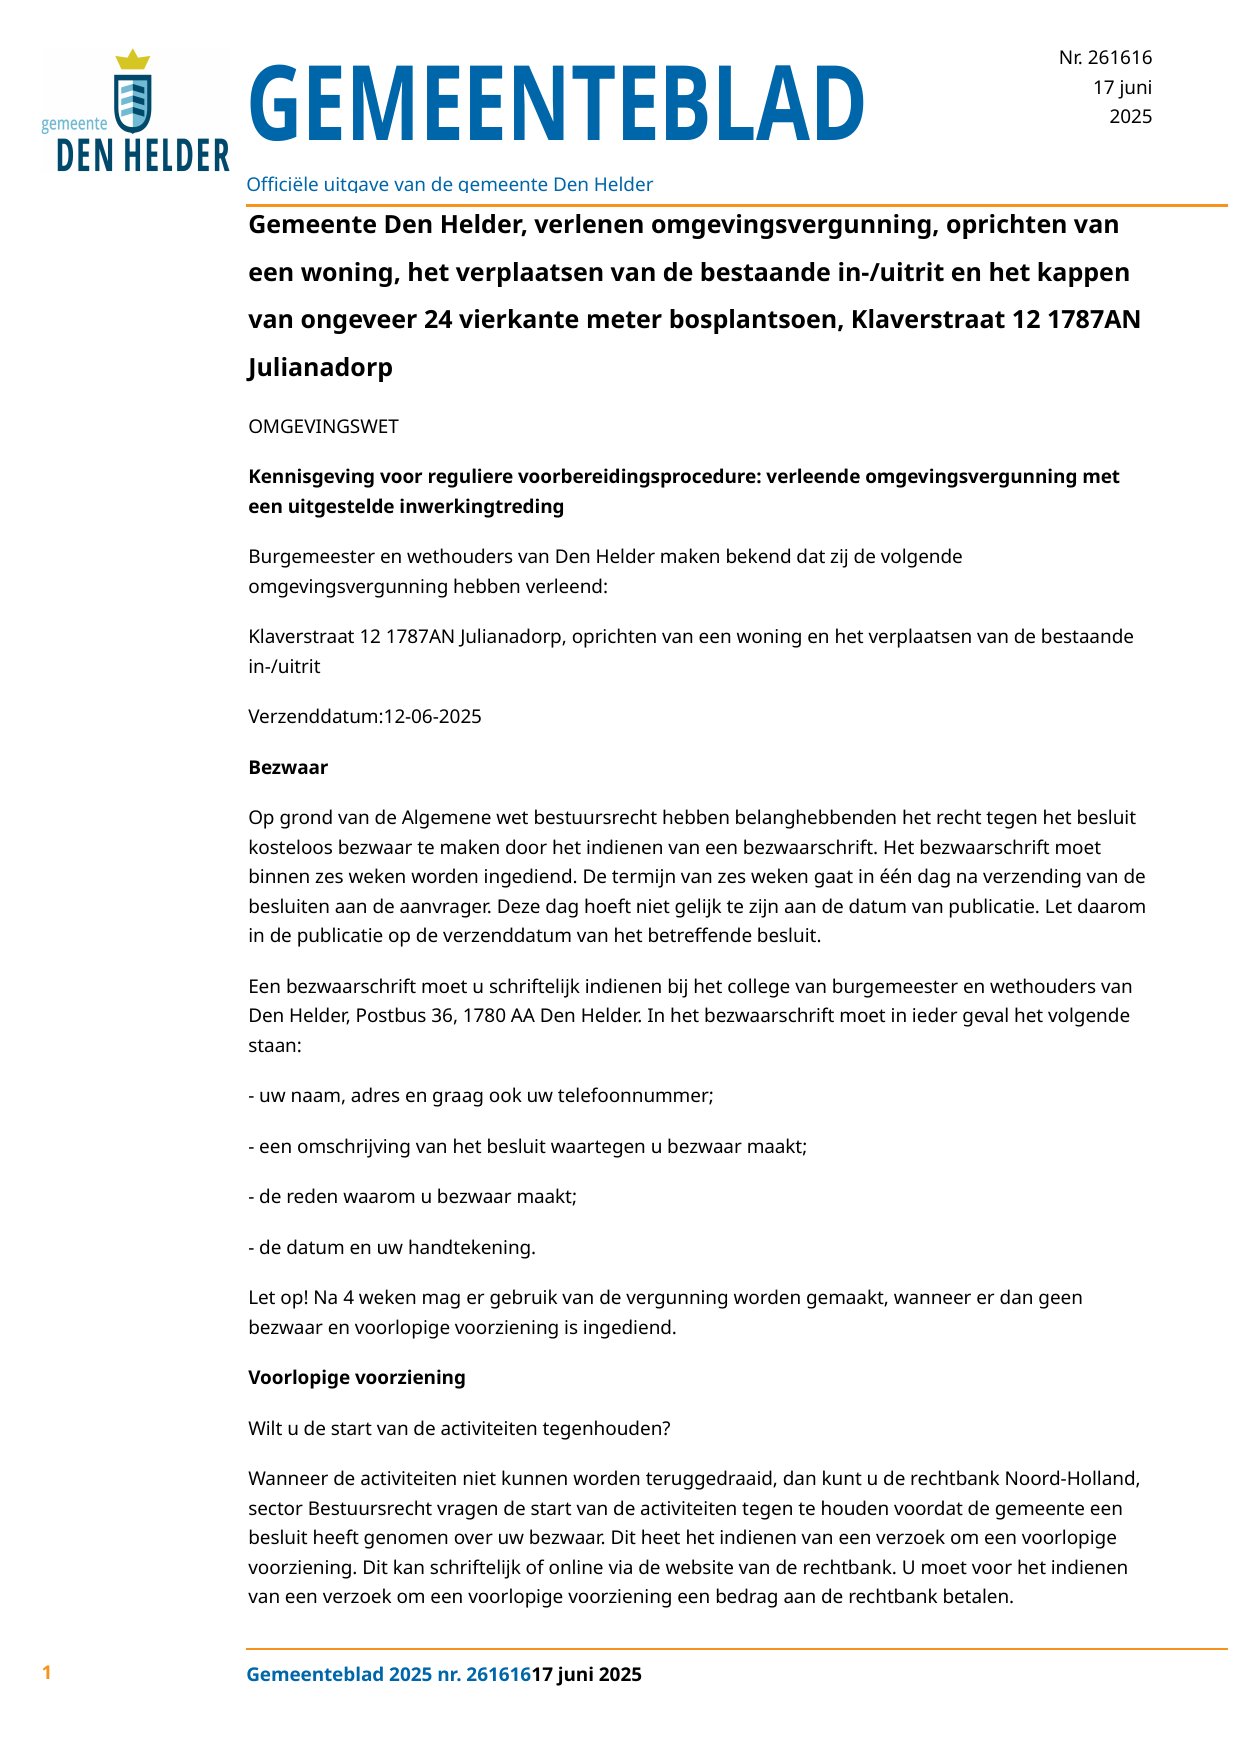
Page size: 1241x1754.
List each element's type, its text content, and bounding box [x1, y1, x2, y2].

text Klaverstraat 12 1787AN Julianadorp, oprichten van een woning en het verplaatsen van de bestaande in-/uitrit [248, 623, 1152, 679]
picture [100, 154, 106, 172]
text Bezwaar [248, 754, 1152, 780]
text Wilt u de start van de activiteiten tegenhouden? [248, 1415, 1152, 1441]
text Een bezwaarschrift moet u schriftelijk indienen bij het college van burgemeester en wethouders van Den Helder, Postbus 36, 1780 AA Den Helder. In het bezwaarschrift moet in ieder geval het volgende staan: [248, 973, 1152, 1058]
text Burgemeester en wethouders van Den Helder maken bekend dat zij de volgende omgevingsvergunning hebben verleend: [248, 543, 1152, 599]
text Gemeente Den Helder, verlenen omgevingsvergunning, oprichten van een woning, het verplaatsen van de bestaande in-/uitrit en het kappen van ongeveer 24 vierkante meter bosplantsoen, Klaverstraat 12 1787AN Julianadorp [248, 207, 1152, 384]
text - de reden waarom u bezwaar maakt; [248, 1183, 1152, 1209]
text - een omschrijving van het besluit waartegen u bezwaar maakt; [248, 1133, 1152, 1159]
text OMGEVINGSWET [248, 413, 1152, 439]
text Let op! Na 4 weken mag er gebruik van de vergunning worden gemaakt, wanneer er dan geen bezwaar en voorlopige voorziening is ingediend. [248, 1284, 1152, 1340]
picture [130, 157, 135, 172]
text Voorlopige voorziening [248, 1364, 1152, 1390]
text Kennisgeving voor reguliere voorbereidingsprocedure: verleende omgevingsvergunning met een uitgestelde inwerkingtreding [248, 463, 1152, 519]
picture [41, 47, 231, 172]
picture [182, 144, 187, 165]
picture [63, 144, 68, 165]
picture [220, 160, 224, 172]
text Wanneer de activiteiten niet kunnen worden teruggedraaid, dan kunt u de rechtbank Noord-Holland, sector Bestuursrecht vragen de start van de activiteiten tegen te houden voordat de gemeente een besluit heeft genomen over uw bezwaar. Dit heet het indienen van een verzoek om een voorlopige voorziening. Dit kan schriftelijk of online via de website van de rechtbank. U moet voor het indienen van een verzoek om een voorlopige voorziening een bedrag aan de rechtbank betalen. [248, 1465, 1152, 1609]
text - uw naam, adres en graag ook uw telefoonnummer; [248, 1083, 1152, 1108]
text Verzenddatum:12-06-2025 [248, 703, 1152, 729]
text - de datum en uw handtekening. [248, 1234, 1152, 1260]
text Op grond van de Algemene wet bestuursrecht hebben belanghebbenden het recht tegen het besluit kosteloos bezwaar te maken door het indienen van een bezwaarschrift. Het bezwaarschrift moet binnen zes weken worden ingediend. De termijn van zes weken gaat in één dag na verzending van de besluiten aan de aanvrager. Deze dag hoeft niet gelijk te zijn aan de datum van publicatie. Let daarom in de publicatie op de verzenddatum van het betreffende besluit. [248, 804, 1152, 948]
